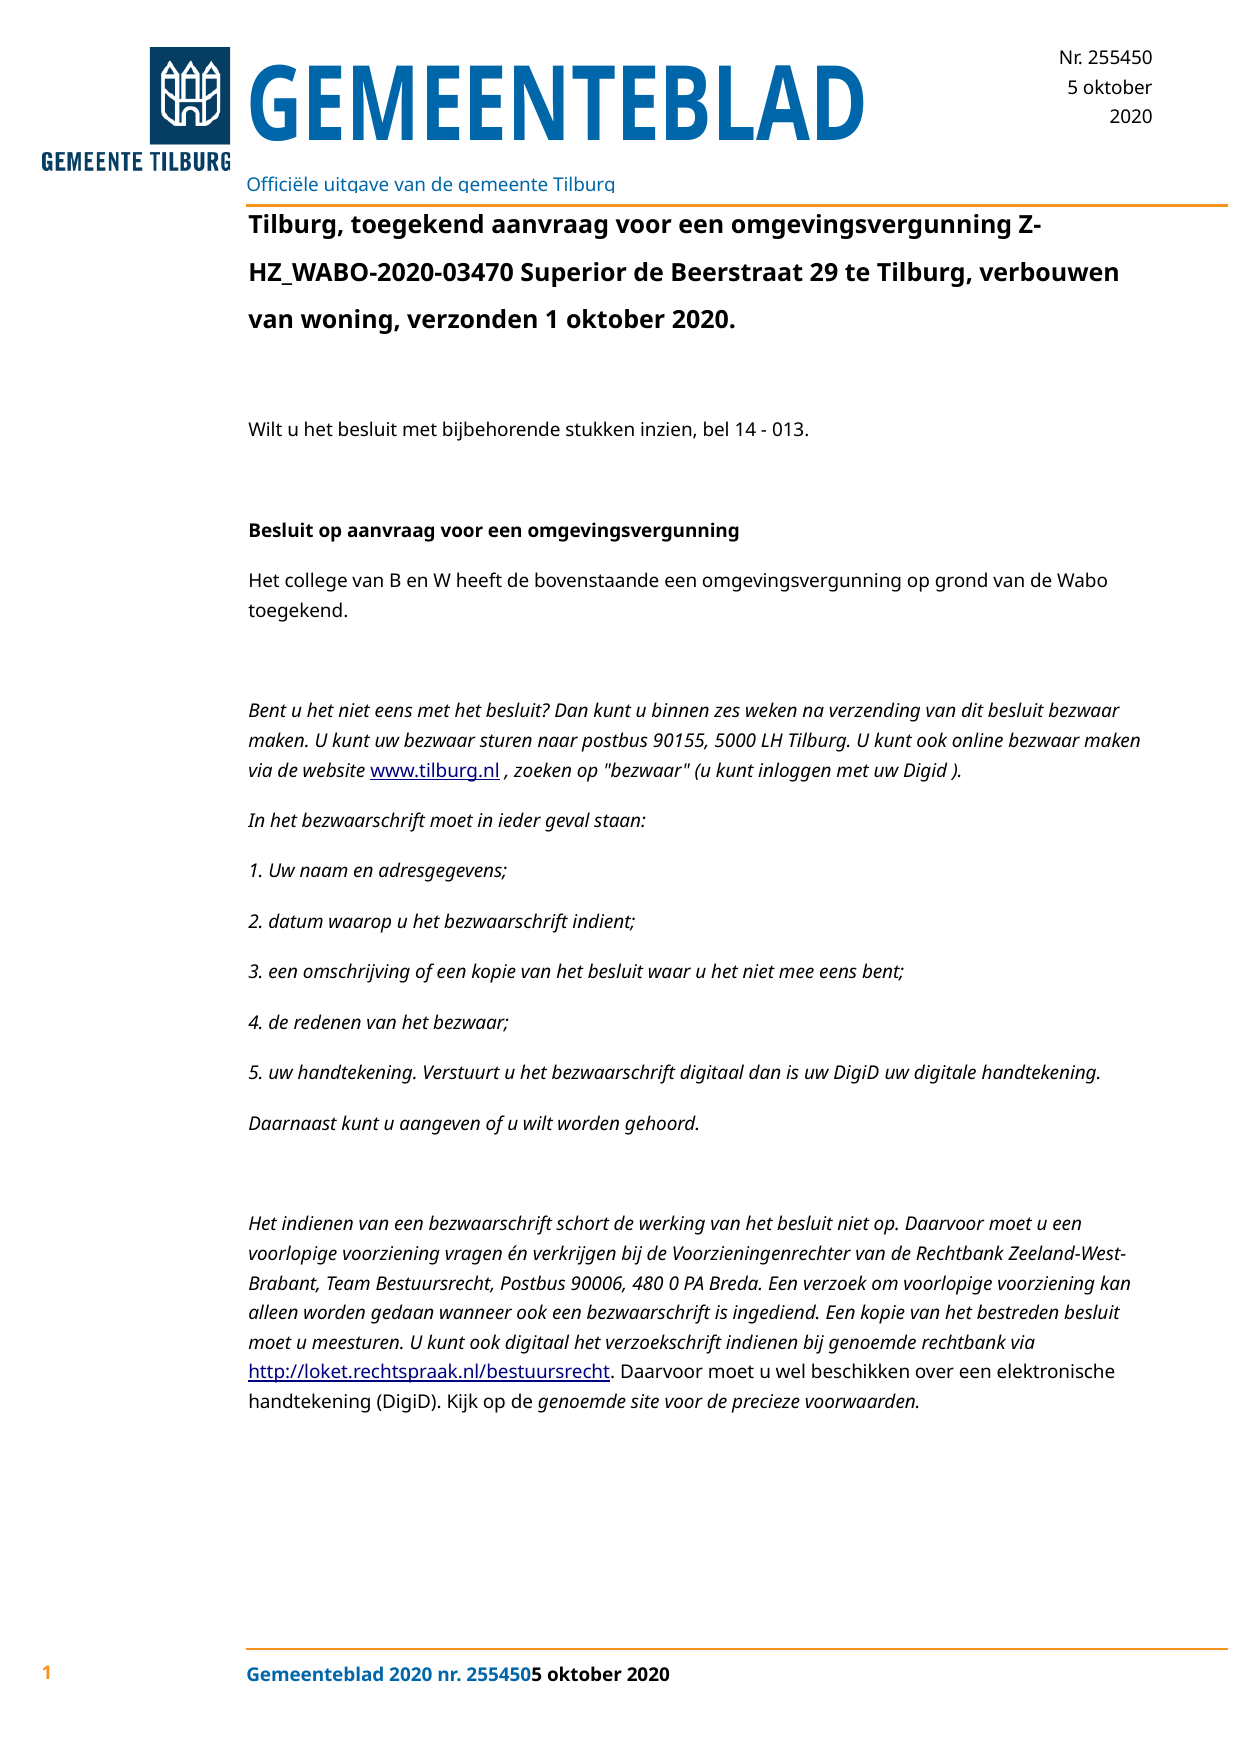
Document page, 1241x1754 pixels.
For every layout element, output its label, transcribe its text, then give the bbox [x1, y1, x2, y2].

text Het college van B en W heeft de bovenstaande een omgevingsvergunning op grond van de Wabo toegekend. [248, 567, 1152, 622]
text 2. datum waarop u het bezwaarschrift indient; [248, 908, 1152, 934]
text 4. de redenen van het bezwaar; [248, 1009, 1152, 1034]
text In het bezwaarschrift moet in ieder geval staan: [248, 807, 1152, 833]
picture [41, 47, 231, 172]
text 3. een omschrijving of een kopie van het besluit waar u het niet mee eens bent; [248, 958, 1152, 984]
text Tilburg, toegekend aanvraag voor een omgevingsvergunning Z-HZ_WABO-2020-03470 Superior de Beerstraat 29 te Tilburg, verbouwen van woning, verzonden 1 oktober 2020. [248, 207, 1152, 336]
text Wilt u het besluit met bijbehorende stukken inzien, bel 14 - 013. [248, 416, 1152, 442]
text Besluit op aanvraag voor een omgevingsvergunning [248, 517, 1152, 542]
text Bent u het niet eens met het besluit? Dan kunt u binnen zes weken na verzending van dit besluit bezwaar maken. U kunt uw bezwaar sturen naar postbus 90155, 5000 LH Tilburg. U kunt ook online bezwaar maken via de website www.tilburg.nl , zoeken op "bezwaar" (u kunt inloggen met uw Digid ). [248, 698, 1152, 782]
text Het indienen van een bezwaarschrift schort de werking van het besluit niet op. Daarvoor moet u een voorlopige voorziening vragen én verkrijgen bij de Voorzieningenrechter van de Rechtbank Zeeland-West-Brabant, Team Bestuursrecht, Postbus 90006, 480 0 PA Breda. Een verzoek om voorlopige voorziening kan alleen worden gedaan wanneer ook een bezwaarschrift is ingediend. Een kopie van het bestreden besluit moet u meesturen. U kunt ook digitaal het verzoekschrift indienen bij genoemde rechtbank via http://loket.rechtspraak.nl/bestuursrecht. Daarvoor moet u wel beschikken over een elektronische handtekening (DigiD). Kijk op de genoemde site voor de precieze voorwaarden. [248, 1211, 1152, 1414]
text Daarnaast kunt u aangeven of u wilt worden gehoord. [248, 1110, 1152, 1135]
text 1. Uw naam en adresgegevens; [248, 858, 1152, 883]
text 5. uw handtekening. Verstuurt u het bezwaarschrift digitaal dan is uw DigiD uw digitale handtekening. [248, 1059, 1152, 1085]
